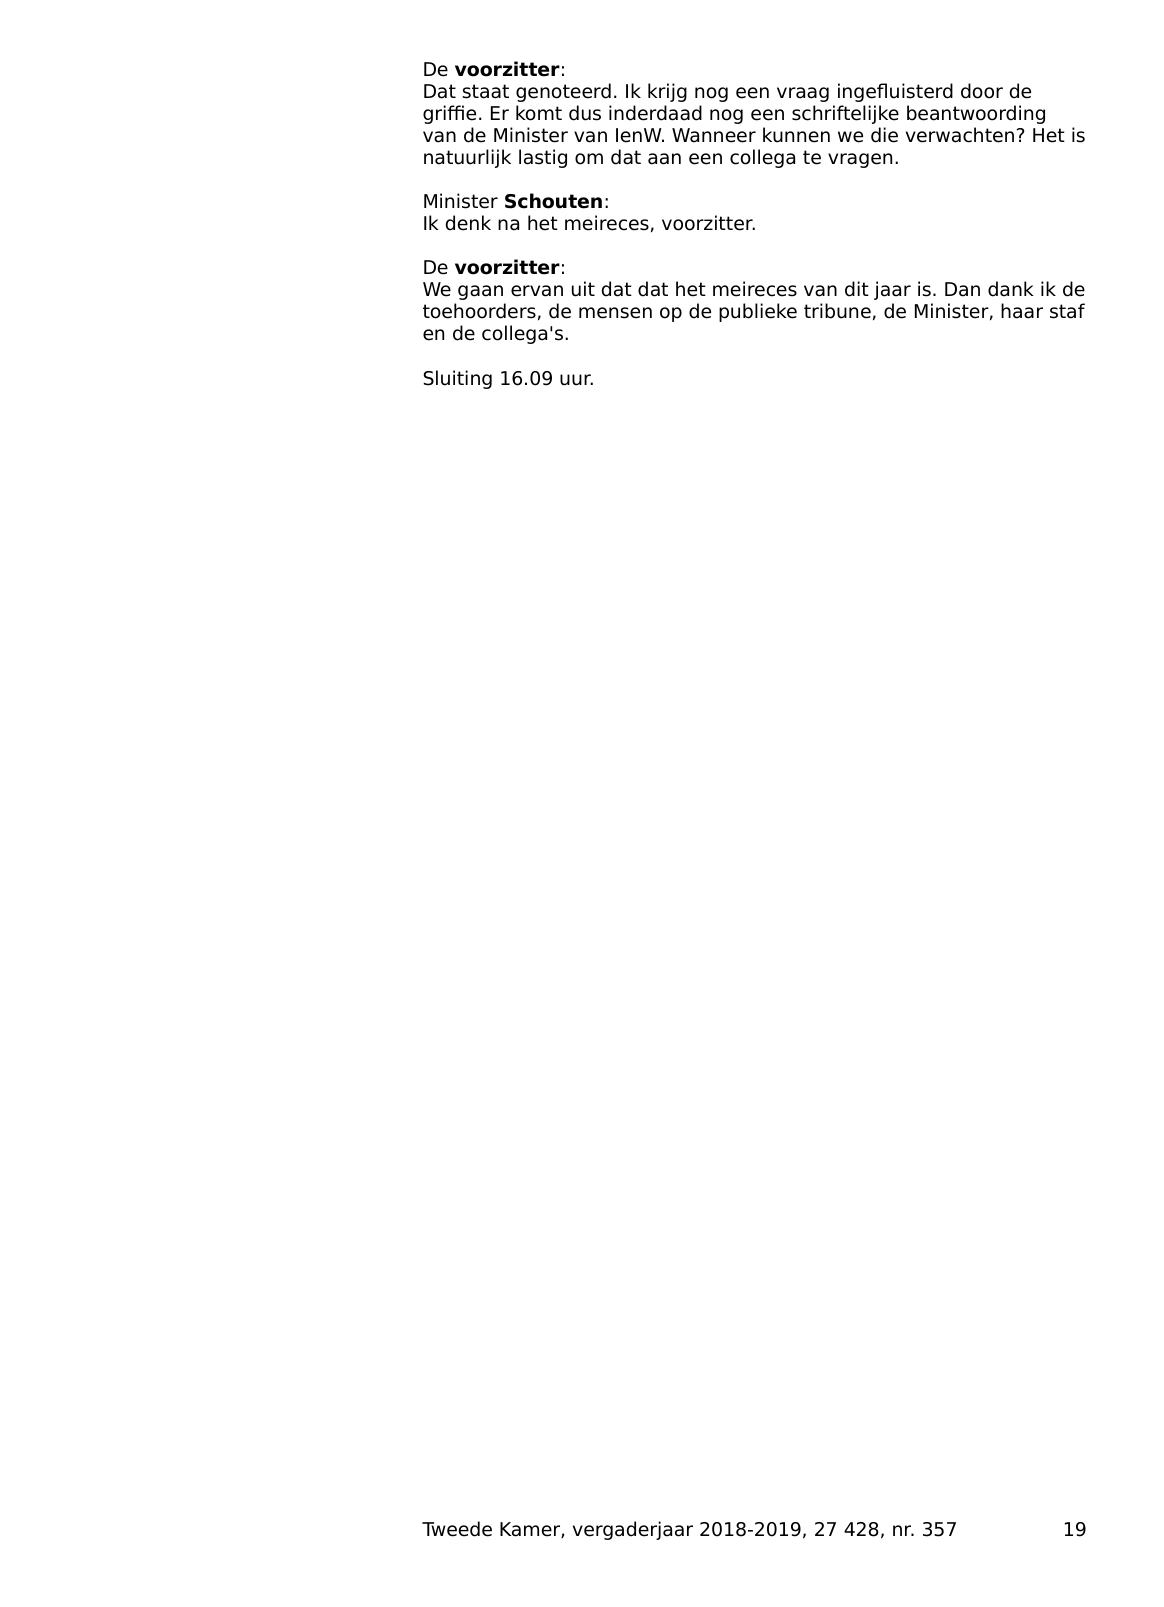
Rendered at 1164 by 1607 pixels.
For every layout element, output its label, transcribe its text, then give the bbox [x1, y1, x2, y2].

text Sluiting 16.09 uur. [422, 367, 1087, 389]
text We gaan ervan uit dat dat het meireces van dit jaar is. Dan dank ik de toehoorders, de mensen op de publieke tribune, de Minister, haar staf en de collega's. [422, 279, 1087, 345]
text De voorzitter: [422, 59, 1087, 81]
text Ik denk na het meireces, voorzitter. [422, 213, 1087, 235]
text Dat staat genoteerd. Ik krijg nog een vraag ingefluisterd door de griffie. Er komt dus inderdaad nog een schriftelijke beantwoording van de Minister van IenW. Wanneer kunnen we die verwachten? Het is natuurlijk lastig om dat aan een collega te vragen. [422, 81, 1087, 169]
text De voorzitter: [422, 257, 1087, 279]
text Minister Schouten: [422, 191, 1087, 213]
